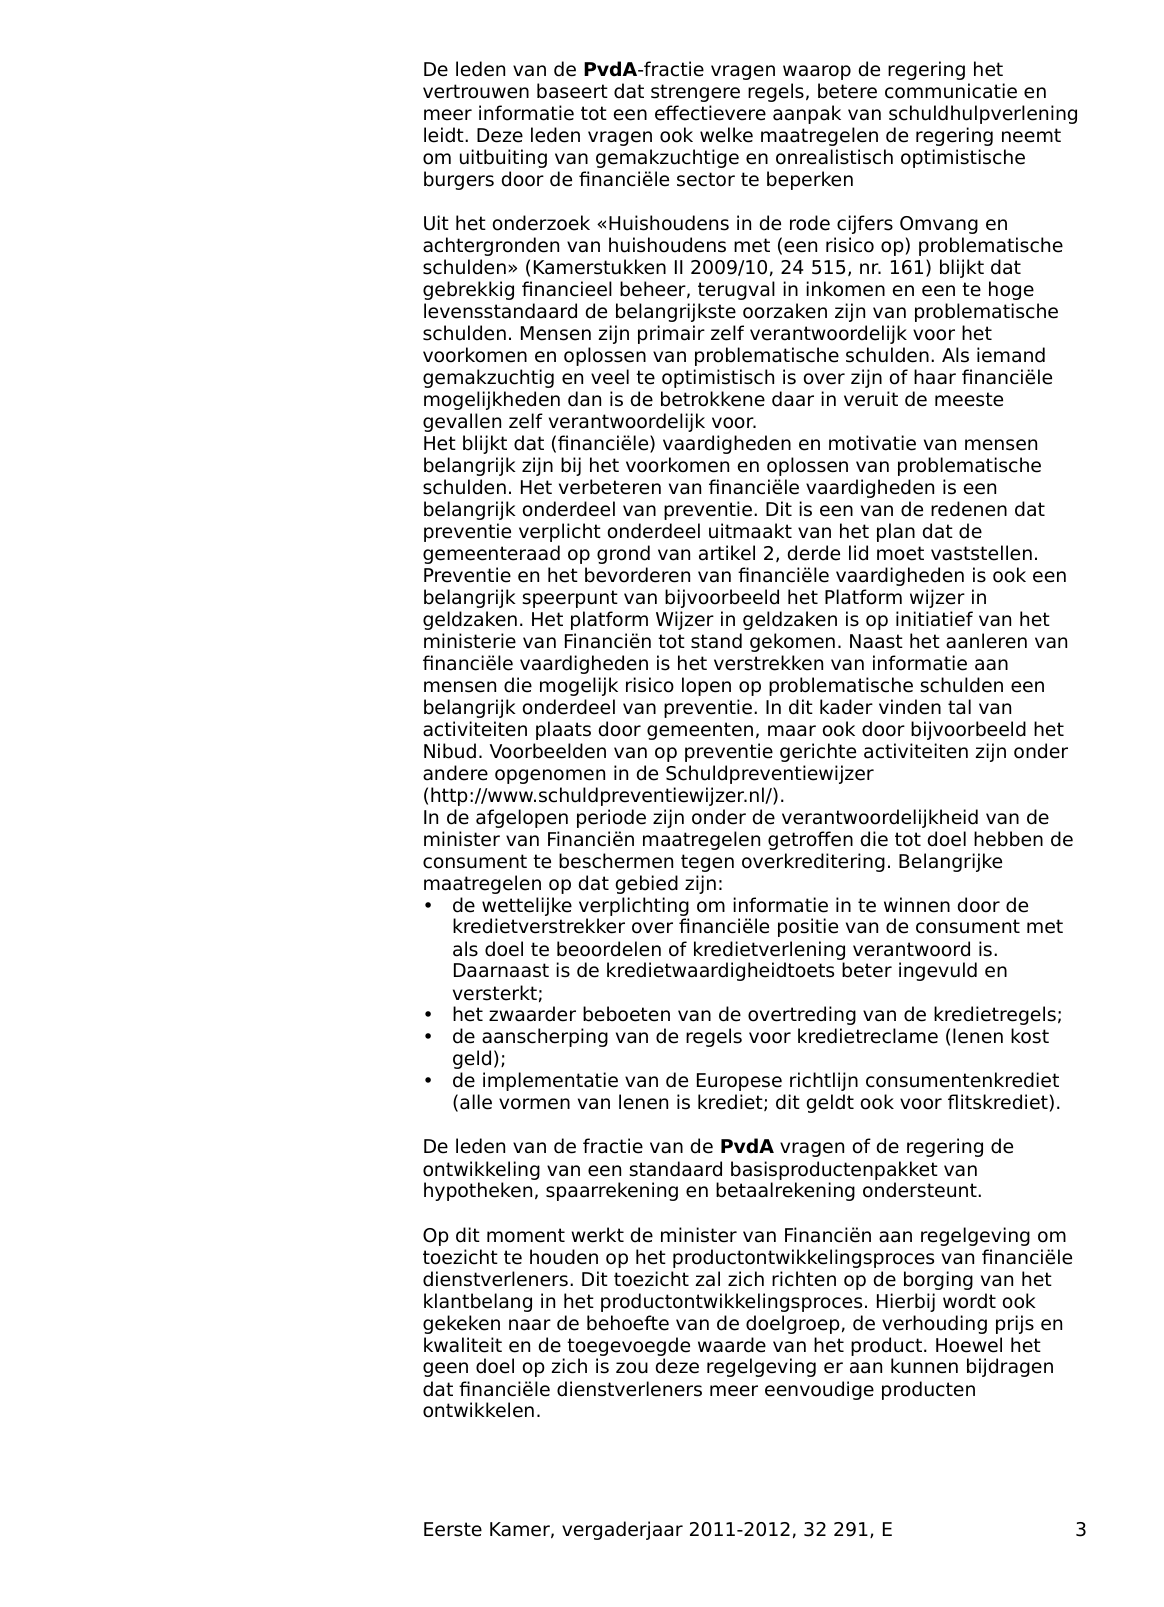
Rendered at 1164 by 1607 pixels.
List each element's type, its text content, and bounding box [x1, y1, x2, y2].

text • het zwaarder beboeten van de overtreding van de kredietregels; [422, 1004, 1087, 1026]
text Op dit moment werkt de minister van Financiën aan regelgeving om toezicht te houden op het productontwikkelingsproces van financiële dienstverleners. Dit toezicht zal zich richten op de borging van het klantbelang in het productontwikkelingsproces. Hierbij wordt ook gekeken naar de behoefte van de doelgroep, de verhouding prijs en kwaliteit en de toegevoegde waarde van het product. Hoewel het geen doel op zich is zou deze regelgeving er aan kunnen bijdragen dat financiële dienstverleners meer eenvoudige producten ontwikkelen. [422, 1224, 1087, 1422]
text • de aanscherping van de regels voor kredietreclame (lenen kost geld); [422, 1026, 1087, 1070]
text Het blijkt dat (financiële) vaardigheden en motivatie van mensen belangrijk zijn bij het voorkomen en oplossen van problematische schulden. Het verbeteren van financiële vaardigheden is een belangrijk onderdeel van preventie. Dit is een van de redenen dat preventie verplicht onderdeel uitmaakt van het plan dat de gemeenteraad op grond van artikel 2, derde lid moet vaststellen. Preventie en het bevorderen van financiële vaardigheden is ook een belangrijk speerpunt van bijvoorbeeld het Platform wijzer in geldzaken. Het platform Wijzer in geldzaken is op initiatief van het ministerie van Financiën tot stand gekomen. Naast het aanleren van financiële vaardigheden is het verstrekken van informatie aan mensen die mogelijk risico lopen op problematische schulden een belangrijk onderdeel van preventie. In dit kader vinden tal van activiteiten plaats door gemeenten, maar ook door bijvoorbeeld het Nibud. Voorbeelden van op preventie gerichte activiteiten zijn onder andere opgenomen in de Schuldpreventiewijzer (http://www.schuldpreventiewijzer.nl/). [422, 433, 1087, 807]
text In de afgelopen periode zijn onder de verantwoordelijkheid van de minister van Financiën maatregelen getroffen die tot doel hebben de consument te beschermen tegen overkreditering. Belangrijke maatregelen op dat gebied zijn: [422, 807, 1087, 894]
text De leden van de fractie van de PvdA vragen of de regering de ontwikkeling van een standaard basisproductenpakket van hypotheken, spaarrekening en betaalrekening ondersteunt. [422, 1136, 1087, 1202]
text Uit het onderzoek «Huishoudens in de rode cijfers Omvang en achtergronden van huishoudens met (een risico op) problematische schulden» (Kamerstukken II 2009/10, 24 515, nr. 161) blijkt dat gebrekkig financieel beheer, terugval in inkomen en een te hoge levensstandaard de belangrijkste oorzaken zijn van problematische schulden. Mensen zijn primair zelf verantwoordelijk voor het voorkomen en oplossen van problematische schulden. Als iemand gemakzuchtig en veel te optimistisch is over zijn of haar financiële mogelijkheden dan is de betrokkene daar in veruit de meeste gevallen zelf verantwoordelijk voor. [422, 213, 1087, 433]
text De leden van de PvdA-fractie vragen waarop de regering het vertrouwen baseert dat strengere regels, betere communicatie en meer informatie tot een effectievere aanpak van schuldhulpverlening leidt. Deze leden vragen ook welke maatregelen de regering neemt om uitbuiting van gemakzuchtige en onrealistisch optimistische burgers door de financiële sector te beperken [422, 59, 1087, 191]
text • de implementatie van de Europese richtlijn consumentenkrediet (alle vormen van lenen is krediet; dit geldt ook voor flitskrediet). [422, 1070, 1087, 1114]
text • de wettelijke verplichting om informatie in te winnen door de kredietverstrekker over financiële positie van de consument met als doel te beoordelen of kredietverlening verantwoord is. Daarnaast is de kredietwaardigheidtoets beter ingevuld en versterkt; [422, 894, 1087, 1004]
